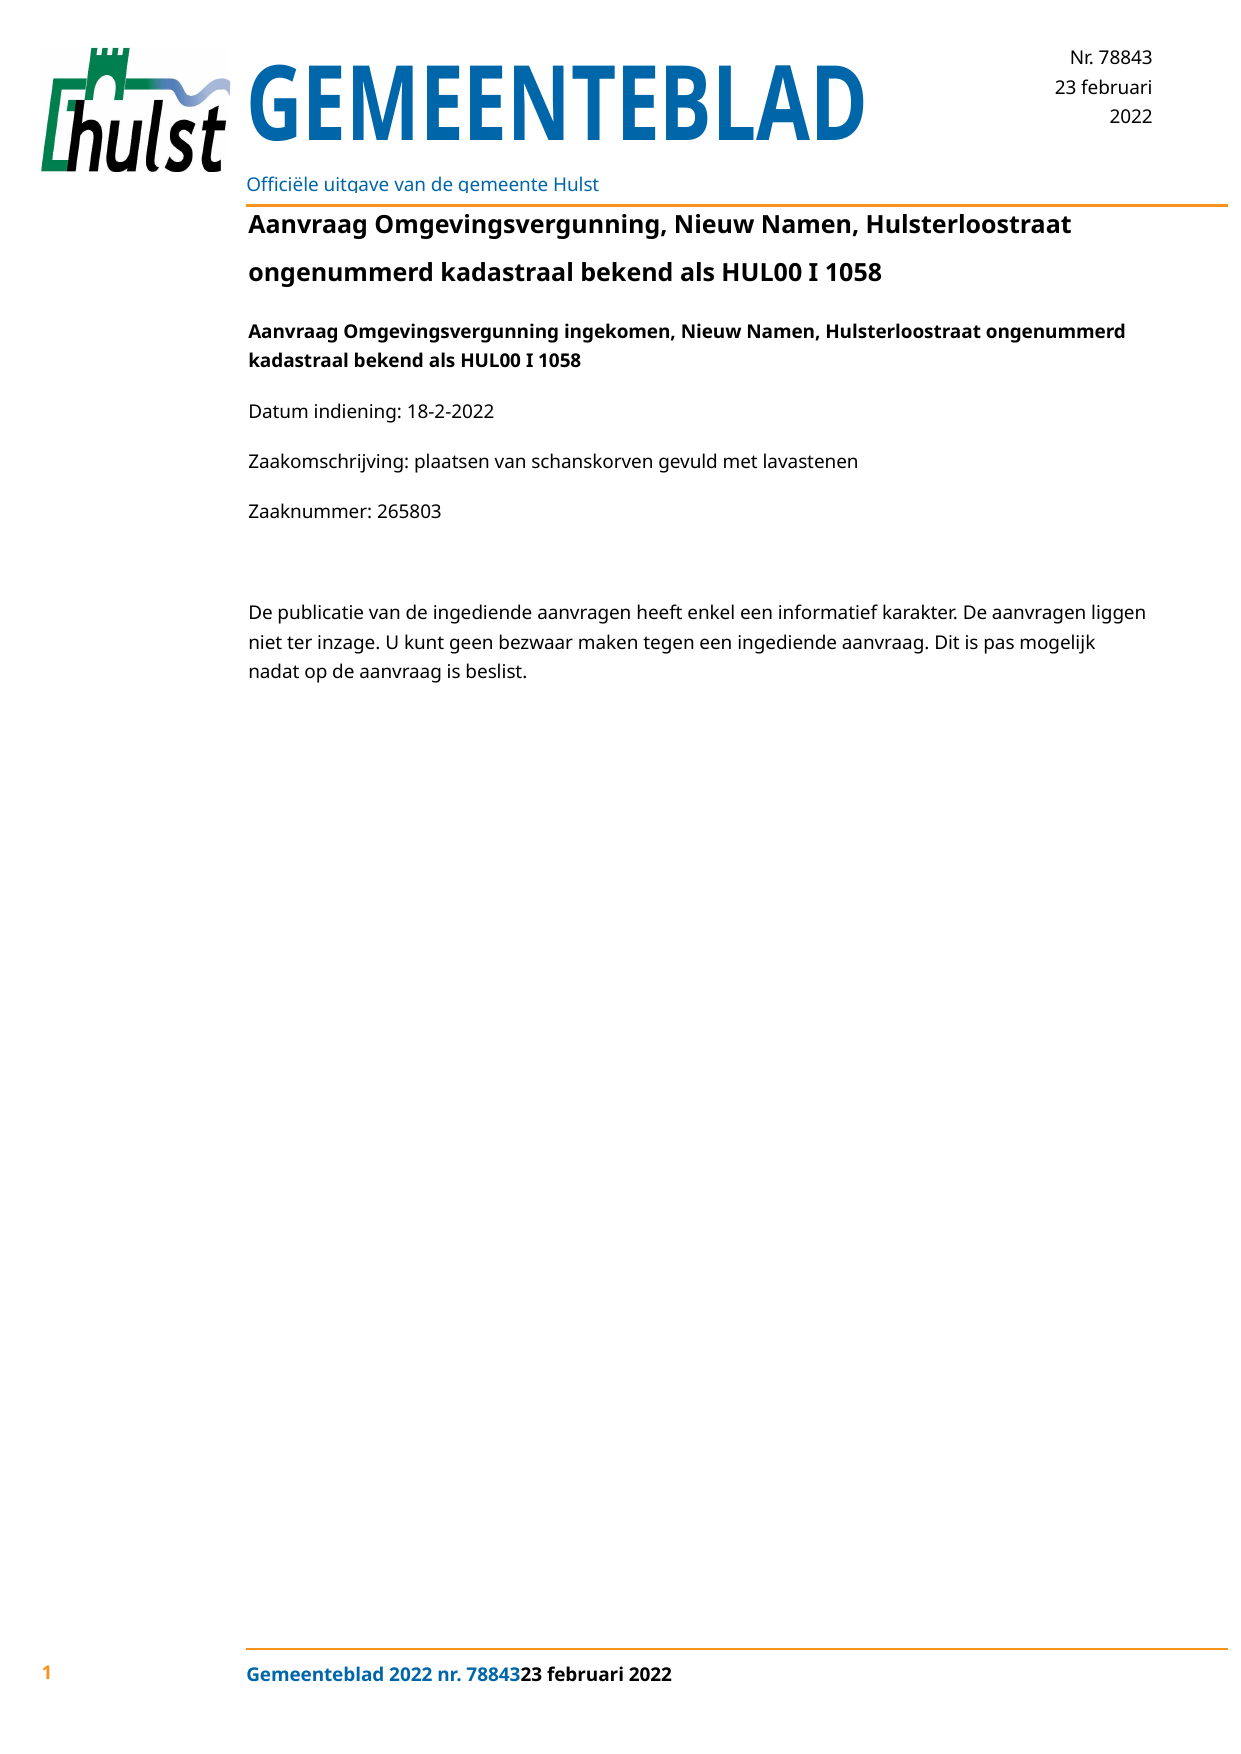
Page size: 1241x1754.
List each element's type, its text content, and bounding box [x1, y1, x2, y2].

text Aanvraag Omgevingsvergunning, Nieuw Namen, Hulsterloostraat ongenummerd kadastraal bekend als HUL00 I 1058 [248, 207, 1152, 288]
text Aanvraag Omgevingsvergunning ingekomen, Nieuw Namen, Hulsterloostraat ongenummerd kadastraal bekend als HUL00 I 1058 [248, 318, 1152, 373]
text Zaaknummer: 265803 [248, 499, 1152, 524]
picture [41, 47, 231, 172]
text De publicatie van de ingediende aanvragen heeft enkel een informatief karakter. De aanvragen liggen niet ter inzage. U kunt geen bezwaar maken tegen een ingediende aanvraag. Dit is pas mogelijk nadat op de aanvraag is beslist. [248, 599, 1152, 684]
text Zaakomschrijving: plaatsen van schanskorven gevuld met lavastenen [248, 448, 1152, 474]
text Datum indiening: 18-2-2022 [248, 398, 1152, 424]
